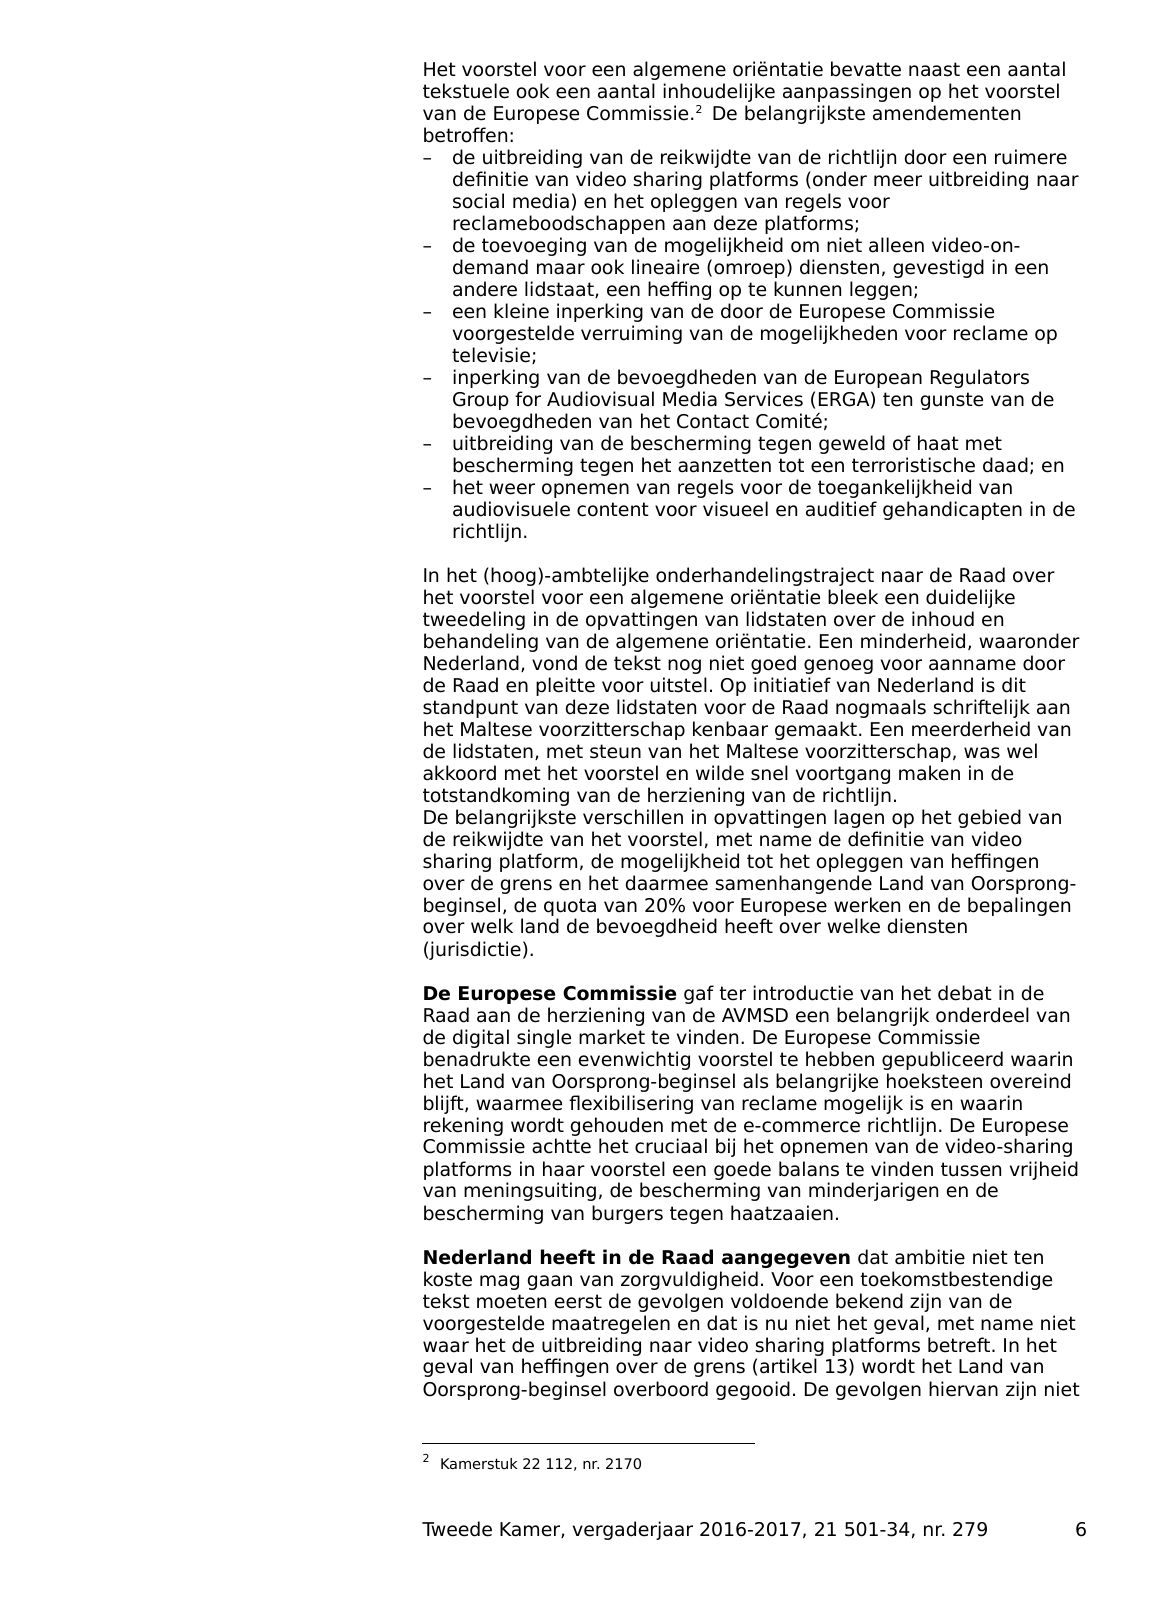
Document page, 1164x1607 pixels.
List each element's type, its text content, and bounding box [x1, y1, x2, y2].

text De belangrijkste verschillen in opvattingen lagen op het gebied van de reikwijdte van het voorstel, met name de definitie van video sharing platform, de mogelijkheid tot het opleggen van heffingen over de grens en het daarmee samenhangende Land van Oorsprong-beginsel, de quota van 20% voor Europese werken en de bepalingen over welk land de bevoegdheid heeft over welke diensten (jurisdictie). [422, 807, 1087, 960]
text De Europese Commissie gaf ter introductie van het debat in de Raad aan de herziening van de AVMSD een belangrijk onderdeel van de digital single market te vinden. De Europese Commissie benadrukte een evenwichtig voorstel te hebben gepubliceerd waarin het Land van Oorsprong-beginsel als belangrijke hoeksteen overeind blijft, waarmee flexibilisering van reclame mogelijk is en waarin rekening wordt gehouden met de e-commerce richtlijn. De Europese Commissie achtte het cruciaal bij het opnemen van de video-sharing platforms in haar voorstel een goede balans te vinden tussen vrijheid van meningsuiting, de bescherming van minderjarigen en de bescherming van burgers tegen haatzaaien. [422, 983, 1087, 1224]
text – uitbreiding van de bescherming tegen geweld of haat met bescherming tegen het aanzetten tot een terroristische daad; en [422, 433, 1087, 477]
text Het voorstel voor een algemene oriëntatie bevatte naast een aantal tekstuele ook een aantal inhoudelijke aanpassingen op het voorstel van de Europese Commissie. De belangrijkste amendementen betroffen: [422, 59, 1087, 147]
text – het weer opnemen van regels voor de toegankelijkheid van audiovisuele content voor visueel en auditief gehandicapten in de richtlijn. [422, 477, 1087, 543]
text – inperking van de bevoegdheden van de European Regulators Group for Audiovisual Media Services (ERGA) ten gunste van de bevoegdheden van het Contact Comité; [422, 367, 1087, 433]
text In het (hoog)-ambtelijke onderhandelingstraject naar de Raad over het voorstel voor een algemene oriëntatie bleek een duidelijke tweedeling in de opvattingen van lidstaten over de inhoud en behandeling van de algemene oriëntatie. Een minderheid, waaronder Nederland, vond de tekst nog niet goed genoeg voor aanname door de Raad en pleitte voor uitstel. Op initiatief van Nederland is dit standpunt van deze lidstaten voor de Raad nogmaals schriftelijk aan het Maltese voorzitterschap kenbaar gemaakt. Een meerderheid van de lidstaten, met steun van het Maltese voorzitterschap, was wel akkoord met het voorstel en wilde snel voortgang maken in de totstandkoming van de herziening van de richtlijn. [422, 565, 1087, 807]
text Kamerstuk 22 112, nr. 2170 [422, 1452, 1087, 1474]
text – de uitbreiding van de reikwijdte van de richtlijn door een ruimere definitie van video sharing platforms (onder meer uitbreiding naar social media) en het opleggen van regels voor reclameboodschappen aan deze platforms; [422, 147, 1087, 235]
text – de toevoeging van de mogelijkheid om niet alleen video-on-demand maar ook lineaire (omroep) diensten, gevestigd in een andere lidstaat, een heffing op te kunnen leggen; [422, 235, 1087, 301]
text – een kleine inperking van de door de Europese Commissie voorgestelde verruiming van de mogelijkheden voor reclame op televisie; [422, 301, 1087, 367]
text Nederland heeft in de Raad aangegeven dat ambitie niet ten koste mag gaan van zorgvuldigheid. Voor een toekomstbestendige tekst moeten eerst de gevolgen voldoende bekend zijn van de voorgestelde maatregelen en dat is nu niet het geval, met name niet waar het de uitbreiding naar video sharing platforms betreft. In het geval van heffingen over de grens (artikel 13) wordt het Land van Oorsprong-beginsel overboord gegooid. De gevolgen hiervan zijn niet [422, 1247, 1087, 1400]
